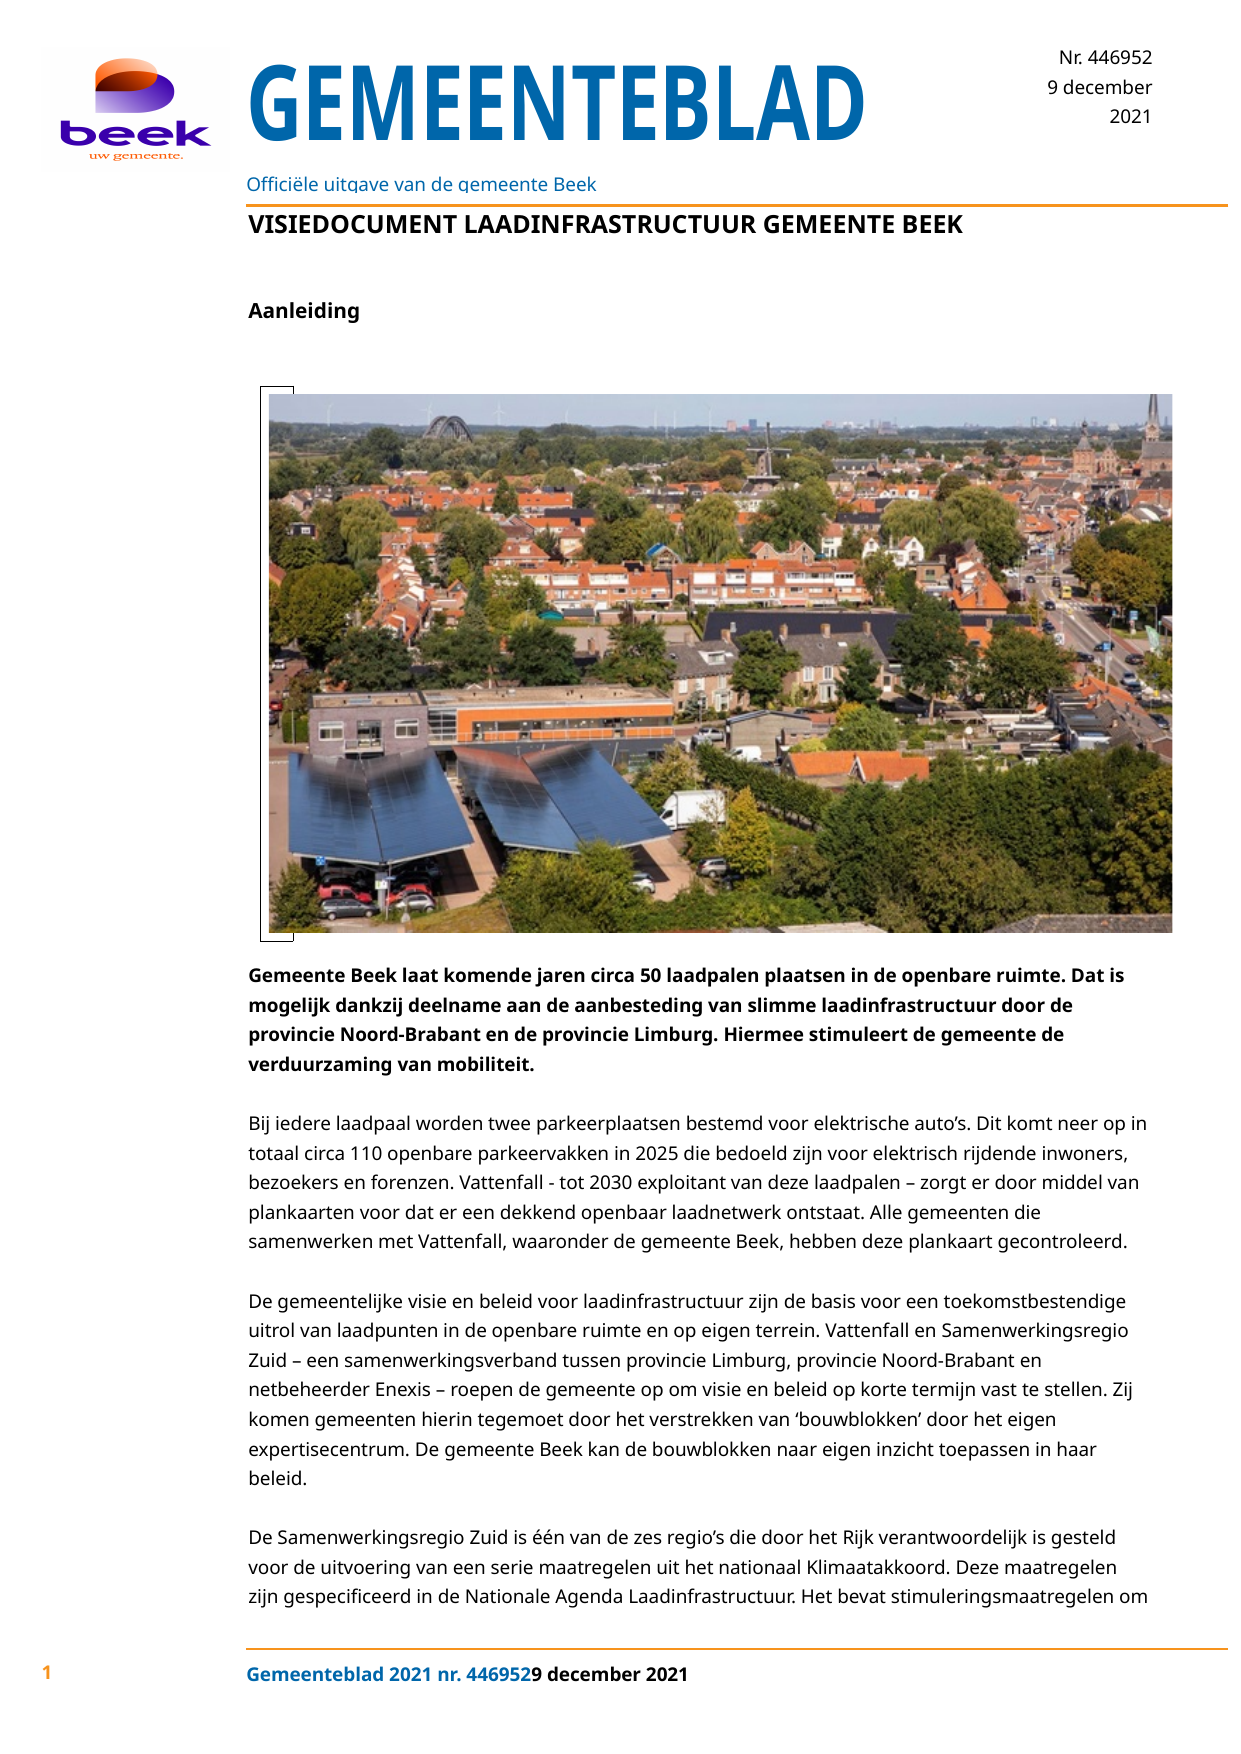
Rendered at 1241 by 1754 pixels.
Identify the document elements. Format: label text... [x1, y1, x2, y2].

text Aanleiding [248, 296, 1152, 324]
text Bij iedere laadpaal worden twee parkeerplaatsen bestemd voor elektrische auto’s. Dit komt neer op in totaal circa 110 openbare parkeervakken in 2025 die bedoeld zijn voor elektrisch rijdende inwoners, bezoekers en forenzen. Vattenfall - tot 2030 exploitant van deze laadpalen – zorgt er door middel van plankaarten voor dat er een dekkend openbaar laadnetwerk ontstaat. Alle gemeenten die samenwerken met Vattenfall, waaronder de gemeente Beek, hebben deze plankaart gecontroleerd. [248, 1110, 1152, 1254]
text De Samenwerkingsregio Zuid is één van de zes regio’s die door het Rijk verantwoordelijk is gesteld voor de uitvoering van een serie maatregelen uit het nationaal Klimaatakkoord. Deze maatregelen zijn gespecificeerd in de Nationale Agenda Laadinfrastructuur. Het bevat stimuleringsmaatregelen om [248, 1524, 1152, 1609]
picture [41, 47, 231, 172]
picture [268, 394, 1173, 933]
text De gemeentelijke visie en beleid voor laadinfrastructuur zijn de basis voor een toekomstbestendige uitrol van laadpunten in de openbare ruimte en op eigen terrein. Vattenfall en Samenwerkingsregio Zuid – een samenwerkingsverband tussen provincie Limburg, provincie Noord-Brabant en netbeheerder Enexis – roepen de gemeente op om visie en beleid op korte termijn vast te stellen. Zij komen gemeenten hierin tegemoet door het verstrekken van ‘bouwblokken’ door het eigen expertisecentrum. De gemeente Beek kan de bouwblokken naar eigen inzicht toepassen in haar beleid. [248, 1288, 1152, 1491]
text Gemeente Beek laat komende jaren circa 50 laadpalen plaatsen in de openbare ruimte. Dat is mogelijk dankzij deelname aan de aanbesteding van slimme laadinfrastructuur door de provincie Noord-Brabant en de provincie Limburg. Hiermee stimuleert de gemeente de verduurzaming van mobiliteit. [248, 962, 1152, 1077]
text VISIEDOCUMENT LAADINFRASTRUCTUUR GEMEENTE BEEK [248, 207, 1152, 241]
